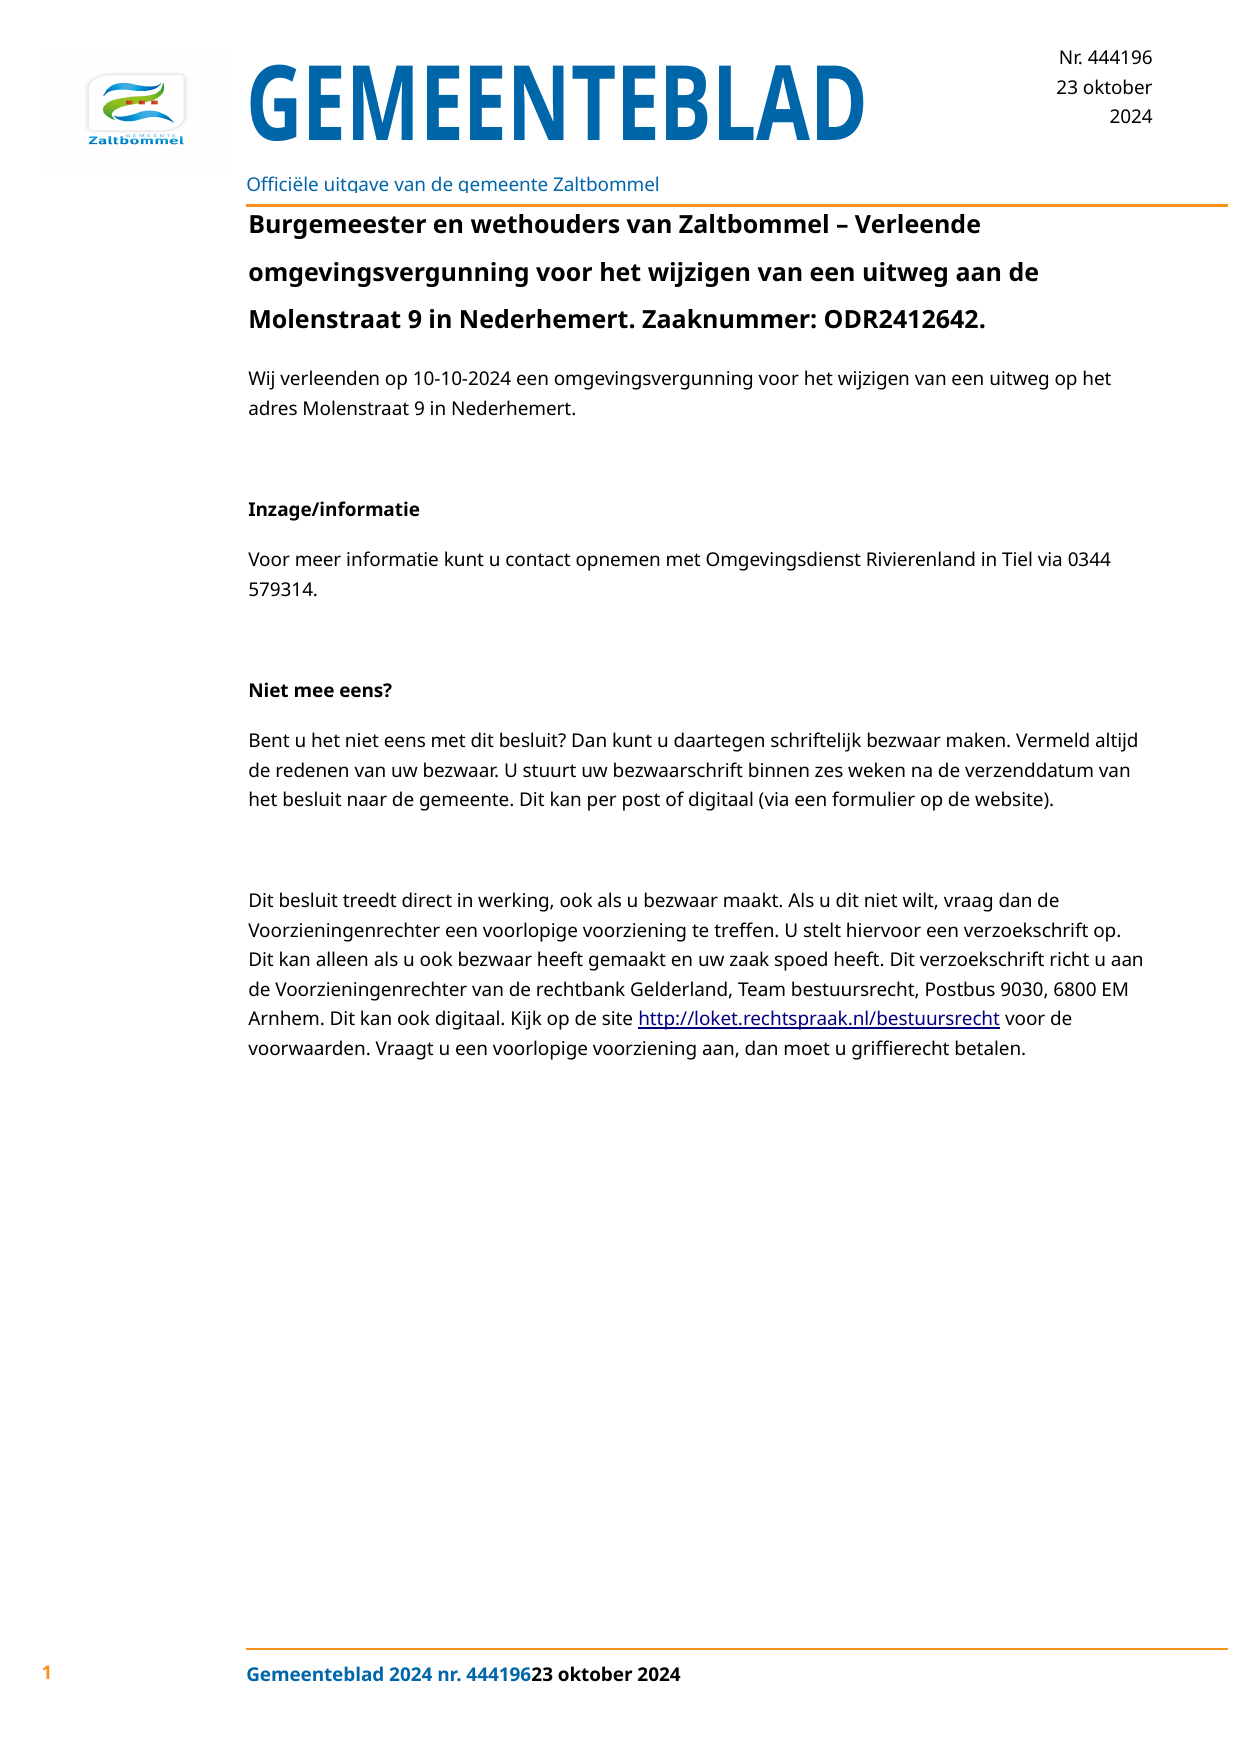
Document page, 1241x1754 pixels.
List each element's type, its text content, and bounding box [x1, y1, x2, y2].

text Voor meer informatie kunt u contact opnemen met Omgevingsdienst Rivierenland in Tiel via 0344 579314. [248, 546, 1152, 602]
text Dit besluit treedt direct in werking, ook als u bezwaar maakt. Als u dit niet wilt, vraag dan de Voorzieningenrechter een voorlopige voorziening te treffen. U stelt hiervoor een verzoekschrift op. Dit kan alleen als u ook bezwaar heeft gemaakt en uw zaak spoed heeft. Dit verzoekschrift richt u aan de Voorzieningenrechter van de rechtbank Gelderland, Team bestuursrecht, Postbus 9030, 6800 EM Arnhem. Dit kan ook digitaal. Kijk op de site http://loket.rechtspraak.nl/bestuursrecht voor de voorwaarden. Vraagt u een voorlopige voorziening aan, dan moet u griffierecht betalen. [248, 887, 1152, 1061]
text Bent u het niet eens met dit besluit? Dan kunt u daartegen schriftelijk bezwaar maken. Vermeld altijd de redenen van uw bezwaar. U stuurt uw bezwaarschrift binnen zes weken na de verzenddatum van het besluit naar de gemeente. Dit kan per post of digitaal (via een formulier op de website). [248, 727, 1152, 812]
text Inzage/informatie [248, 496, 1152, 522]
picture [41, 47, 231, 172]
text Wij verleenden op 10-10-2024 een omgevingsvergunning voor het wijzigen van een uitweg op het adres Molenstraat 9 in Nederhemert. [248, 366, 1152, 421]
text Niet mee eens? [248, 677, 1152, 702]
text Burgemeester en wethouders van Zaltbommel – Verleende omgevingsvergunning voor het wijzigen van een uitweg aan de Molenstraat 9 in Nederhemert. Zaaknummer: ODR2412642. [248, 207, 1152, 336]
